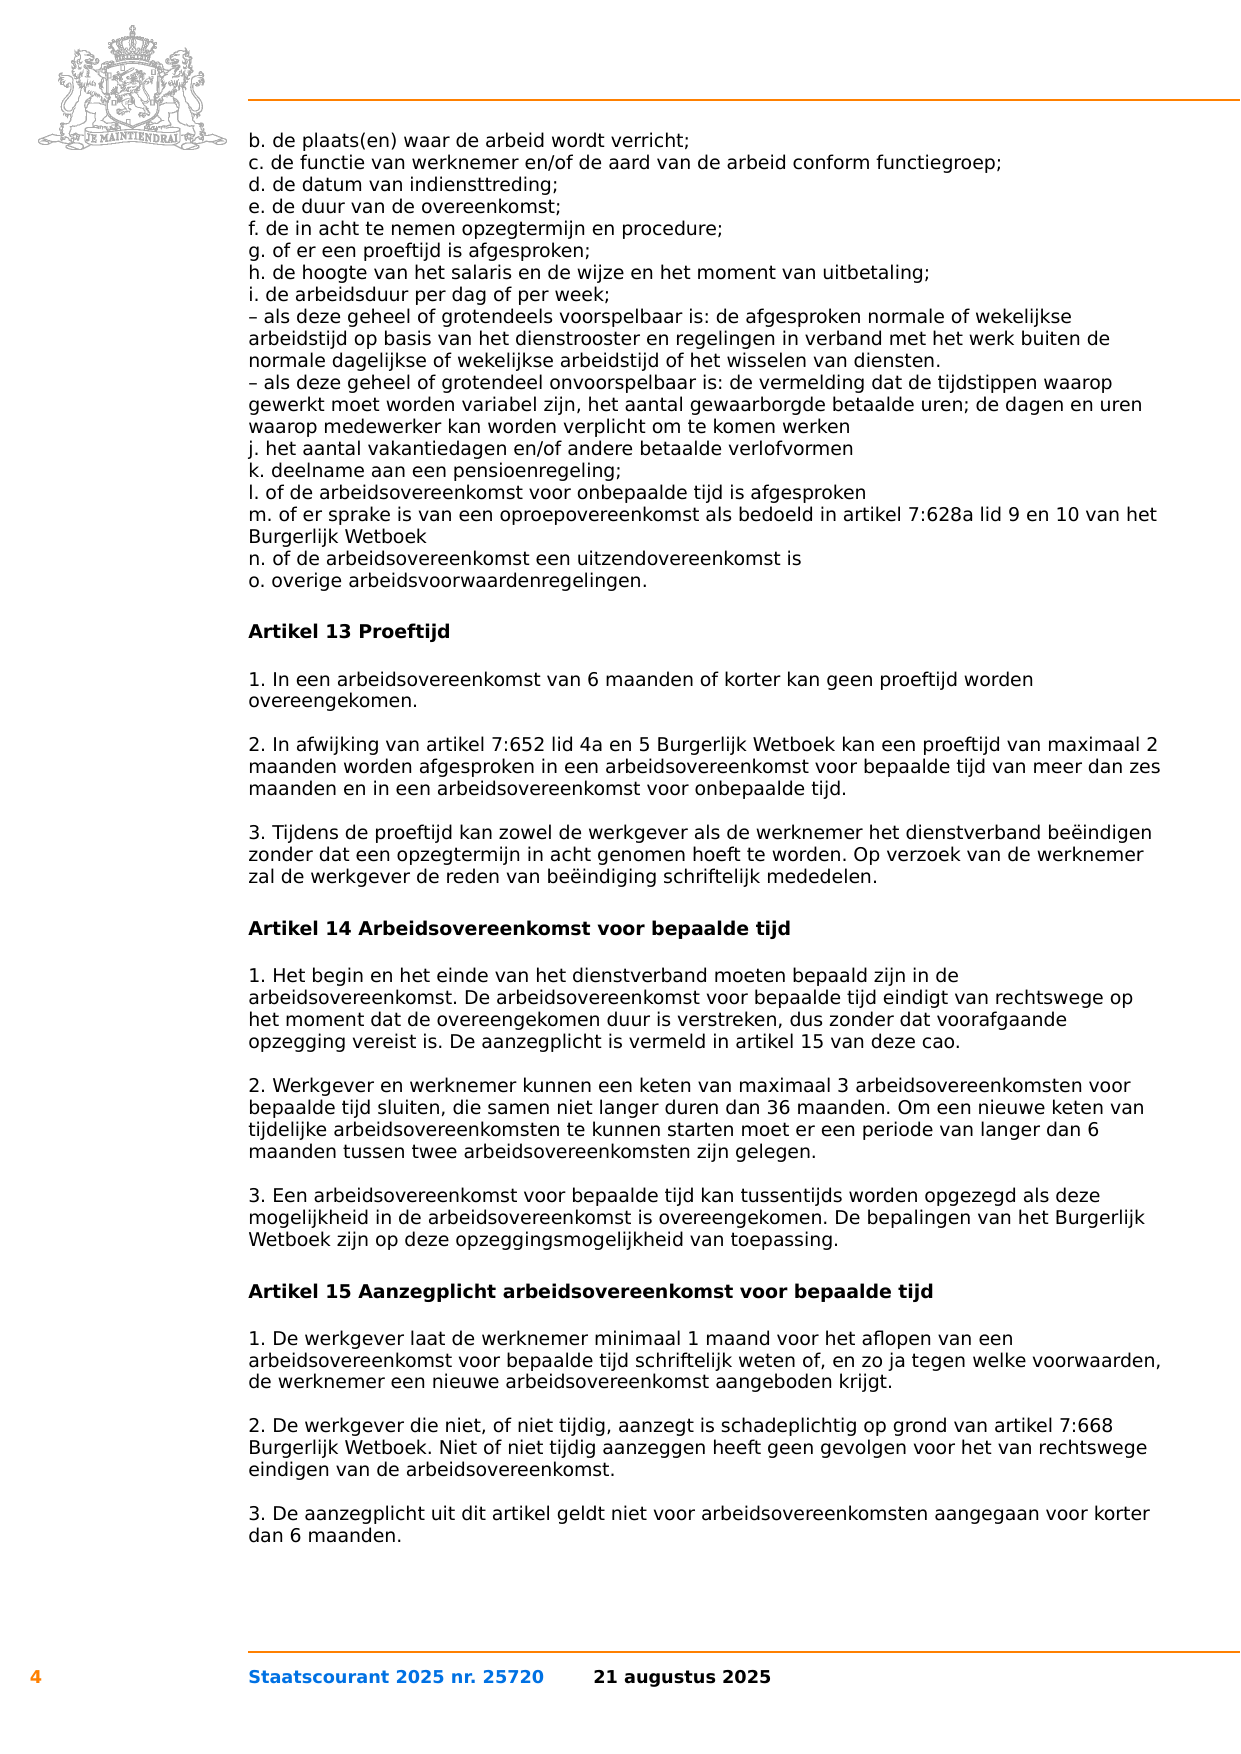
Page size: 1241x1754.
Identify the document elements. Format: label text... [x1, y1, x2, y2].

text l. of de arbeidsovereenkomst voor onbepaalde tijd is afgesproken [248, 482, 1163, 503]
text f. de in acht te nemen opzegtermijn en procedure; [248, 218, 1163, 240]
text 2. De werkgever die niet, of niet tijdig, aanzegt is schadeplichtig op grond van artikel 7:668 Burgerlijk Wetboek. Niet of niet tijdig aanzeggen heeft geen gevolgen voor het van rechtswege eindigen van de arbeidsovereenkomst. [248, 1415, 1163, 1481]
text 1. In een arbeidsovereenkomst van 6 maanden of korter kan geen proeftijd worden overeengekomen. [248, 668, 1163, 712]
text i. de arbeidsduur per dag of per week; [248, 284, 1163, 306]
text 1. De werkgever laat de werknemer minimaal 1 maand voor het aflopen van een arbeidsovereenkomst voor bepaalde tijd schriftelijk weten of, en zo ja tegen welke voorwaarden, de werknemer een nieuwe arbeidsovereenkomst aangeboden krijgt. [248, 1327, 1163, 1393]
text h. de hoogte van het salaris en de wijze en het moment van uitbetaling; [248, 262, 1163, 284]
text 3. Een arbeidsovereenkomst voor bepaalde tijd kan tussentijds worden opgezegd als deze mogelijkheid in de arbeidsovereenkomst is overeengekomen. De bepalingen van het Burgerlijk Wetboek zijn op deze opzeggingsmogelijkheid van toepassing. [248, 1184, 1163, 1251]
text 2. In afwijking van artikel 7:652 lid 4a en 5 Burgerlijk Wetboek kan een proeftijd van maximaal 2 maanden worden afgesproken in een arbeidsovereenkomst voor bepaalde tijd van meer dan zes maanden en in een arbeidsovereenkomst voor onbepaalde tijd. [248, 734, 1163, 800]
text k. deelname aan een pensioenregeling; [248, 459, 1163, 482]
text 1. Het begin en het einde van het dienstverband moeten bepaald zijn in de arbeidsovereenkomst. De arbeidsovereenkomst voor bepaalde tijd eindigt van rechtswege op het moment dat de overeengekomen duur is verstreken, dus zonder dat voorafgaande opzegging vereist is. De aanzegplicht is vermeld in artikel 15 van deze cao. [248, 965, 1163, 1053]
text o. overige arbeidsvoorwaardenregelingen. [248, 569, 1163, 591]
text m. of er sprake is van een oproepovereenkomst als bedoeld in artikel 7:628a lid 9 en 10 van het Burgerlijk Wetboek [248, 503, 1163, 547]
text g. of er een proeftijd is afgesproken; [248, 240, 1163, 262]
text c. de functie van werknemer en/of de aard van de arbeid conform functiegroep; [248, 152, 1163, 174]
text – als deze geheel of grotendeel onvoorspelbaar is: de vermelding dat de tijdstippen waarop gewerkt moet worden variabel zijn, het aantal gewaarborgde betaalde uren; de dagen en uren waarop medewerker kan worden verplicht om te komen werken [248, 372, 1163, 438]
picture [38, 25, 227, 150]
subtitle Artikel 14 Arbeidsovereenkomst voor bepaalde tijd [248, 918, 1163, 940]
text b. de plaats(en) waar de arbeid wordt verricht; [248, 130, 1163, 152]
text 2. Werkgever en werknemer kunnen een keten van maximaal 3 arbeidsovereenkomsten voor bepaalde tijd sluiten, die samen niet langer duren dan 36 maanden. Om een nieuwe keten van tijdelijke arbeidsovereenkomsten te kunnen starten moet er een periode van langer dan 6 maanden tussen twee arbeidsovereenkomsten zijn gelegen. [248, 1075, 1163, 1163]
text 3. Tijdens de proeftijd kan zowel de werkgever als de werknemer het dienstverband beëindigen zonder dat een opzegtermijn in acht genomen hoeft te worden. Op verzoek van de werknemer zal de werkgever de reden van beëindiging schriftelijk mededelen. [248, 822, 1163, 888]
text – als deze geheel of grotendeels voorspelbaar is: de afgesproken normale of wekelijkse arbeidstijd op basis van het dienstrooster en regelingen in verband met het werk buiten de normale dagelijkse of wekelijkse arbeidstijd of het wisselen van diensten. [248, 306, 1163, 372]
text e. de duur van de overeenkomst; [248, 196, 1163, 218]
text d. de datum van indiensttreding; [248, 174, 1163, 196]
text 3. De aanzegplicht uit dit artikel geldt niet voor arbeidsovereenkomsten aangegaan voor korter dan 6 maanden. [248, 1503, 1163, 1547]
subtitle Artikel 13 Proeftijd [248, 621, 1163, 643]
subtitle Artikel 15 Aanzegplicht arbeidsovereenkomst voor bepaalde tijd [248, 1281, 1163, 1302]
text j. het aantal vakantiedagen en/of andere betaalde verlofvormen [248, 438, 1163, 459]
text n. of de arbeidsovereenkomst een uitzendovereenkomst is [248, 547, 1163, 569]
